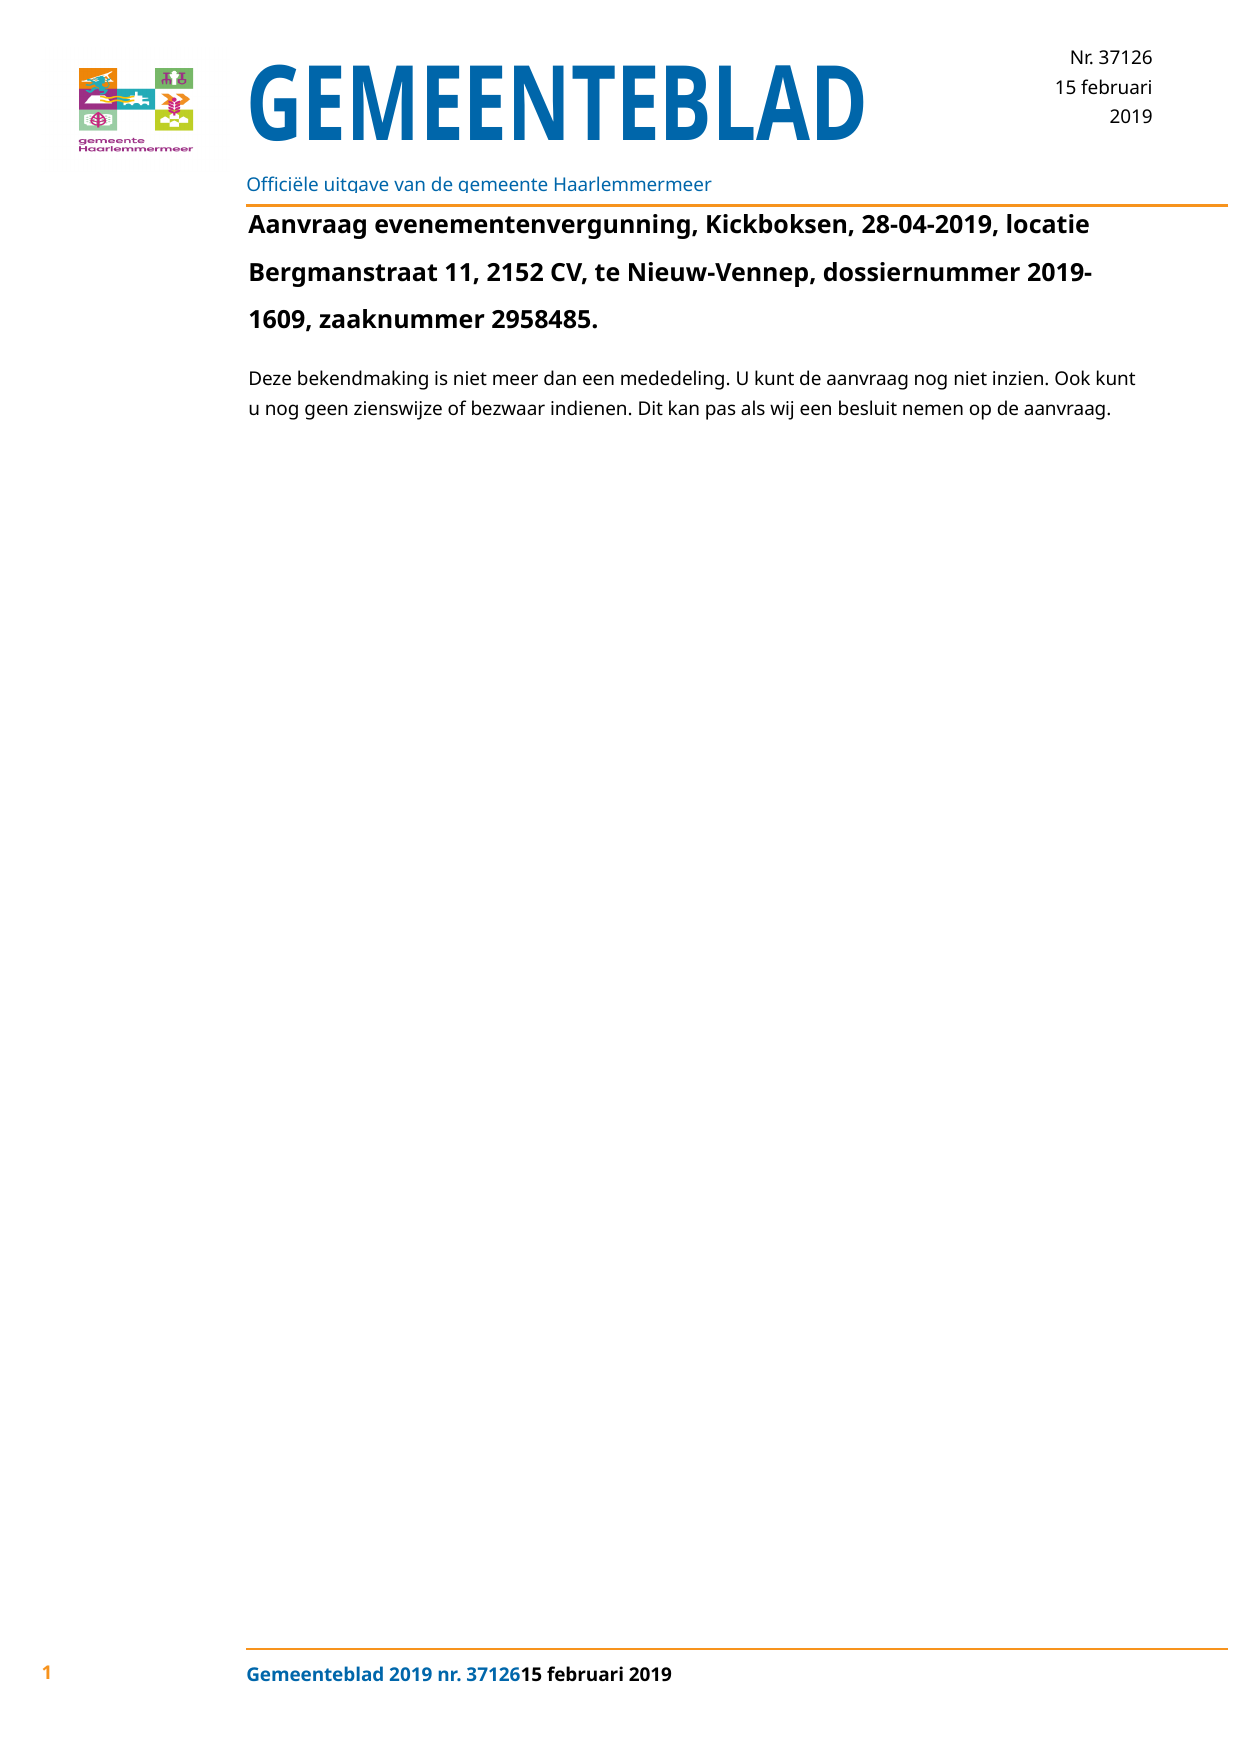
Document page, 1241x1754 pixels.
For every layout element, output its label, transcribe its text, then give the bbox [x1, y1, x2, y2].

text Aanvraag evenementenvergunning, Kickboksen, 28-04-2019, locatie Bergmanstraat 11, 2152 CV, te Nieuw-Vennep, dossiernummer 2019-1609, zaaknummer 2958485. [248, 207, 1152, 336]
text Deze bekendmaking is niet meer dan een mededeling. U kunt de aanvraag nog niet inzien. Ook kunt u nog geen zienswijze of bezwaar indienen. Dit kan pas als wij een besluit nemen op de aanvraag. [248, 366, 1152, 421]
picture [41, 47, 231, 172]
